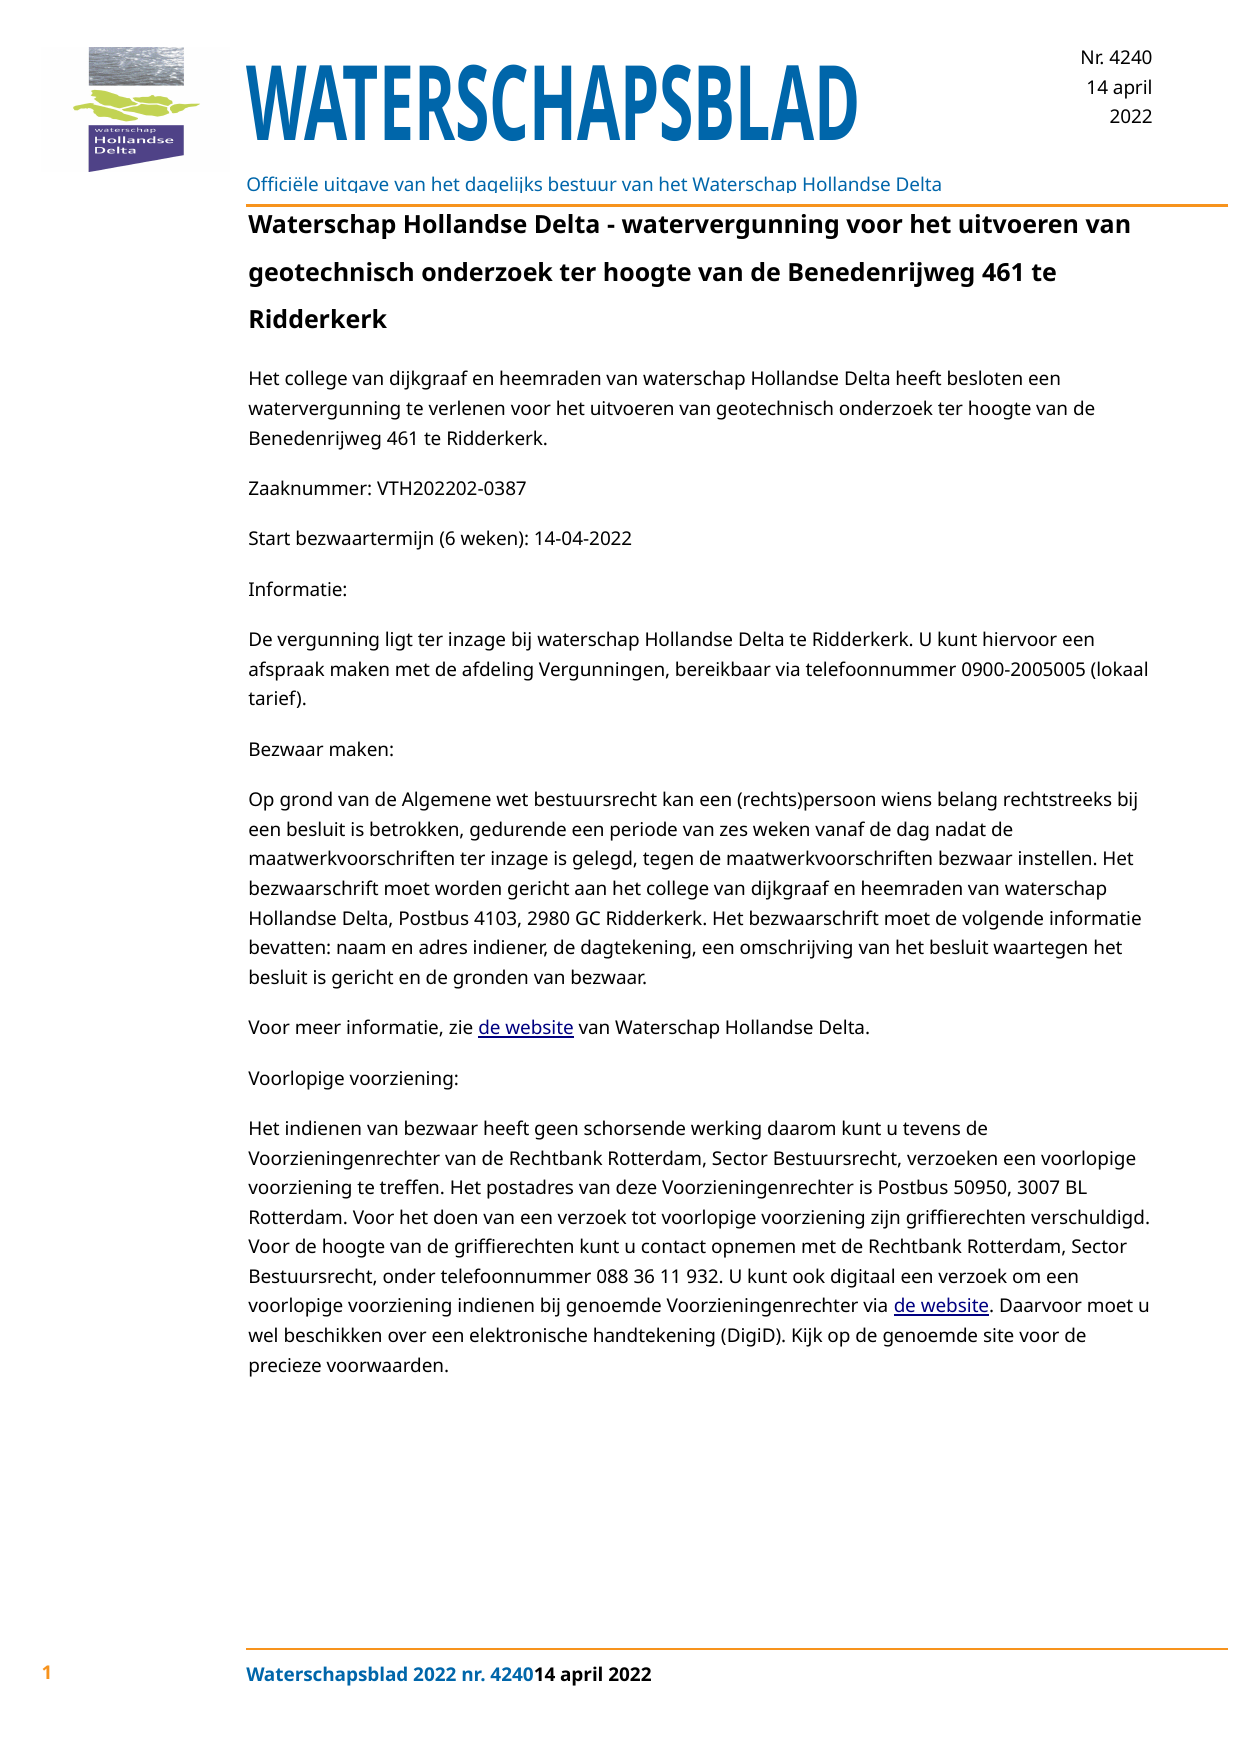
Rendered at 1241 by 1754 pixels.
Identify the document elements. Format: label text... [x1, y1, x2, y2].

text Het college van dijkgraaf en heemraden van waterschap Hollandse Delta heeft besloten een watervergunning te verlenen voor het uitvoeren van geotechnisch onderzoek ter hoogte van de Benedenrijweg 461 te Ridderkerk. [248, 366, 1152, 450]
text Informatie: [248, 576, 1152, 602]
text Het indienen van bezwaar heeft geen schorsende werking daarom kunt u tevens de Voorzieningenrechter van de Rechtbank Rotterdam, Sector Bestuursrecht, verzoeken een voorlopige voorziening te treffen. Het postadres van deze Voorzieningenrechter is Postbus 50950, 3007 BL Rotterdam. Voor het doen van een verzoek tot voorlopige voorziening zijn griffierechten verschuldigd. Voor de hoogte van de griffierechten kunt u contact opnemen met de Rechtbank Rotterdam, Sector Bestuursrecht, onder telefoonnummer 088 36 11 932. U kunt ook digitaal een verzoek om een voorlopige voorziening indienen bij genoemde Voorzieningenrechter via de website. Daarvoor moet u wel beschikken over een elektronische handtekening (DigiD). Kijk op de genoemde site voor de precieze voorwaarden. [248, 1115, 1152, 1377]
text Zaaknummer: VTH202202-0387 [248, 475, 1152, 501]
text De vergunning ligt ter inzage bij waterschap Hollandse Delta te Ridderkerk. U kunt hiervoor een afspraak maken met de afdeling Vergunningen, bereikbaar via telefoonnummer 0900-2005005 (lokaal tarief). [248, 626, 1152, 711]
text Op grond van de Algemene wet bestuursrecht kan een (rechts)persoon wiens belang rechtstreeks bij een besluit is betrokken, gedurende een periode van zes weken vanaf de dag nadat de maatwerkvoorschriften ter inzage is gelegd, tegen de maatwerkvoorschriften bezwaar instellen. Het bezwaarschrift moet worden gericht aan het college van dijkgraaf en heemraden van waterschap Hollandse Delta, Postbus 4103, 2980 GC Ridderkerk. Het bezwaarschrift moet de volgende informatie bevatten: naam en adres indiener, de dagtekening, een omschrijving van het besluit waartegen het besluit is gericht en de gronden van bezwaar. [248, 786, 1152, 989]
picture [41, 47, 231, 172]
text Bezwaar maken: [248, 736, 1152, 762]
text Voorlopige voorziening: [248, 1065, 1152, 1090]
text Start bezwaartermijn (6 weken): 14-04-2022 [248, 526, 1152, 551]
text Voor meer informatie, zie de website van Waterschap Hollandse Delta. [248, 1014, 1152, 1040]
text Waterschap Hollandse Delta - watervergunning voor het uitvoeren van geotechnisch onderzoek ter hoogte van de Benedenrijweg 461 te Ridderkerk [248, 207, 1152, 336]
